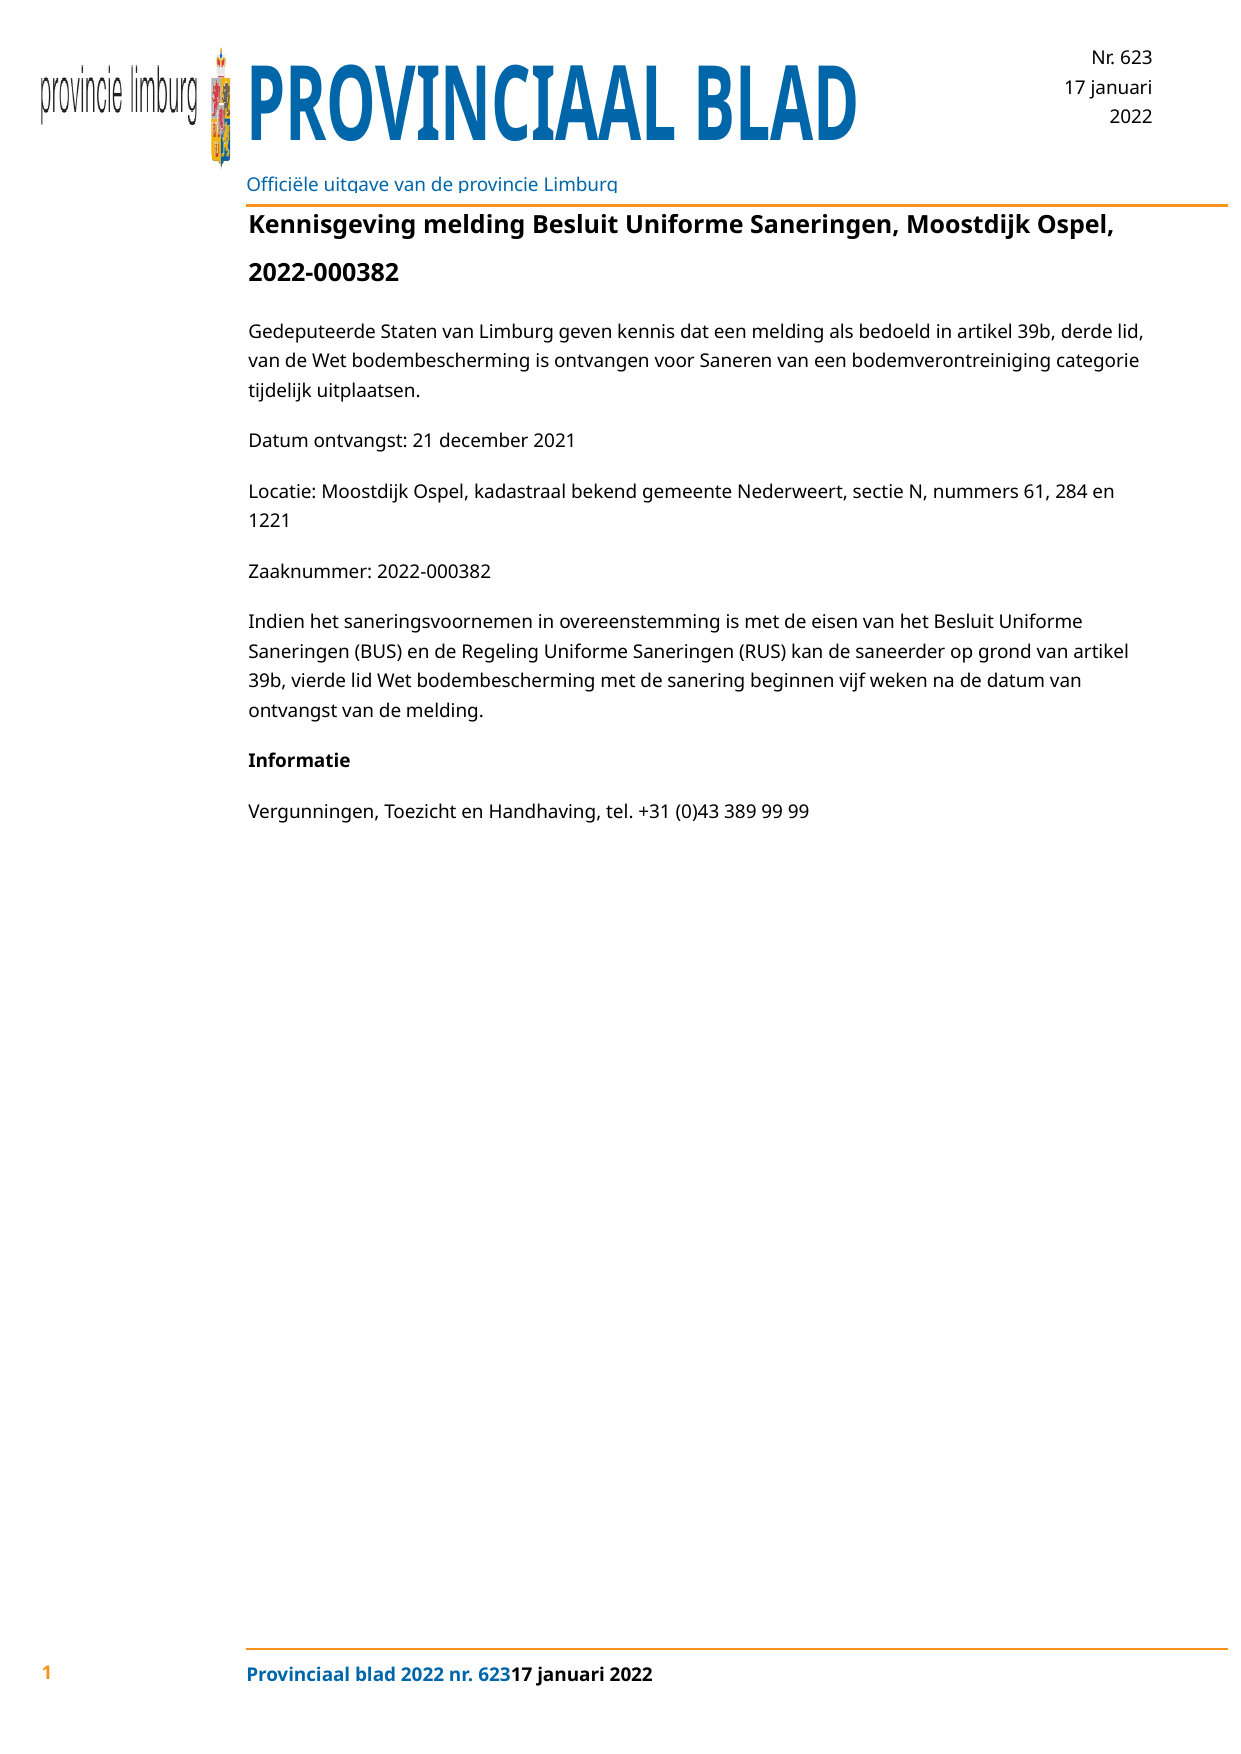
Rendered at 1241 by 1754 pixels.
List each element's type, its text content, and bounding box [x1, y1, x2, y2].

text Informatie [248, 747, 1152, 773]
text Datum ontvangst: 21 december 2021 [248, 427, 1152, 453]
text Zaaknummer: 2022-000382 [248, 558, 1152, 584]
picture [41, 47, 231, 172]
text Indien het saneringsvoornemen in overeenstemming is met de eisen van het Besluit Uniforme Saneringen (BUS) en de Regeling Uniforme Saneringen (RUS) kan de saneerder op grond van artikel 39b, vierde lid Wet bodembescherming met de sanering beginnen vijf weken na de datum van ontvangst van de melding. [248, 608, 1152, 723]
text Kennisgeving melding Besluit Uniforme Saneringen, Moostdijk Ospel, 2022-000382 [248, 207, 1152, 288]
text Gedeputeerde Staten van Limburg geven kennis dat een melding als bedoeld in artikel 39b, derde lid, van de Wet bodembescherming is ontvangen voor Saneren van een bodemverontreiniging categorie tijdelijk uitplaatsen. [248, 318, 1152, 403]
text Locatie: Moostdijk Ospel, kadastraal bekend gemeente Nederweert, sectie N, nummers 61, 284 en 1221 [248, 478, 1152, 533]
text Vergunningen, Toezicht en Handhaving, tel. +31 (0)43 389 99 99 [248, 798, 1152, 824]
